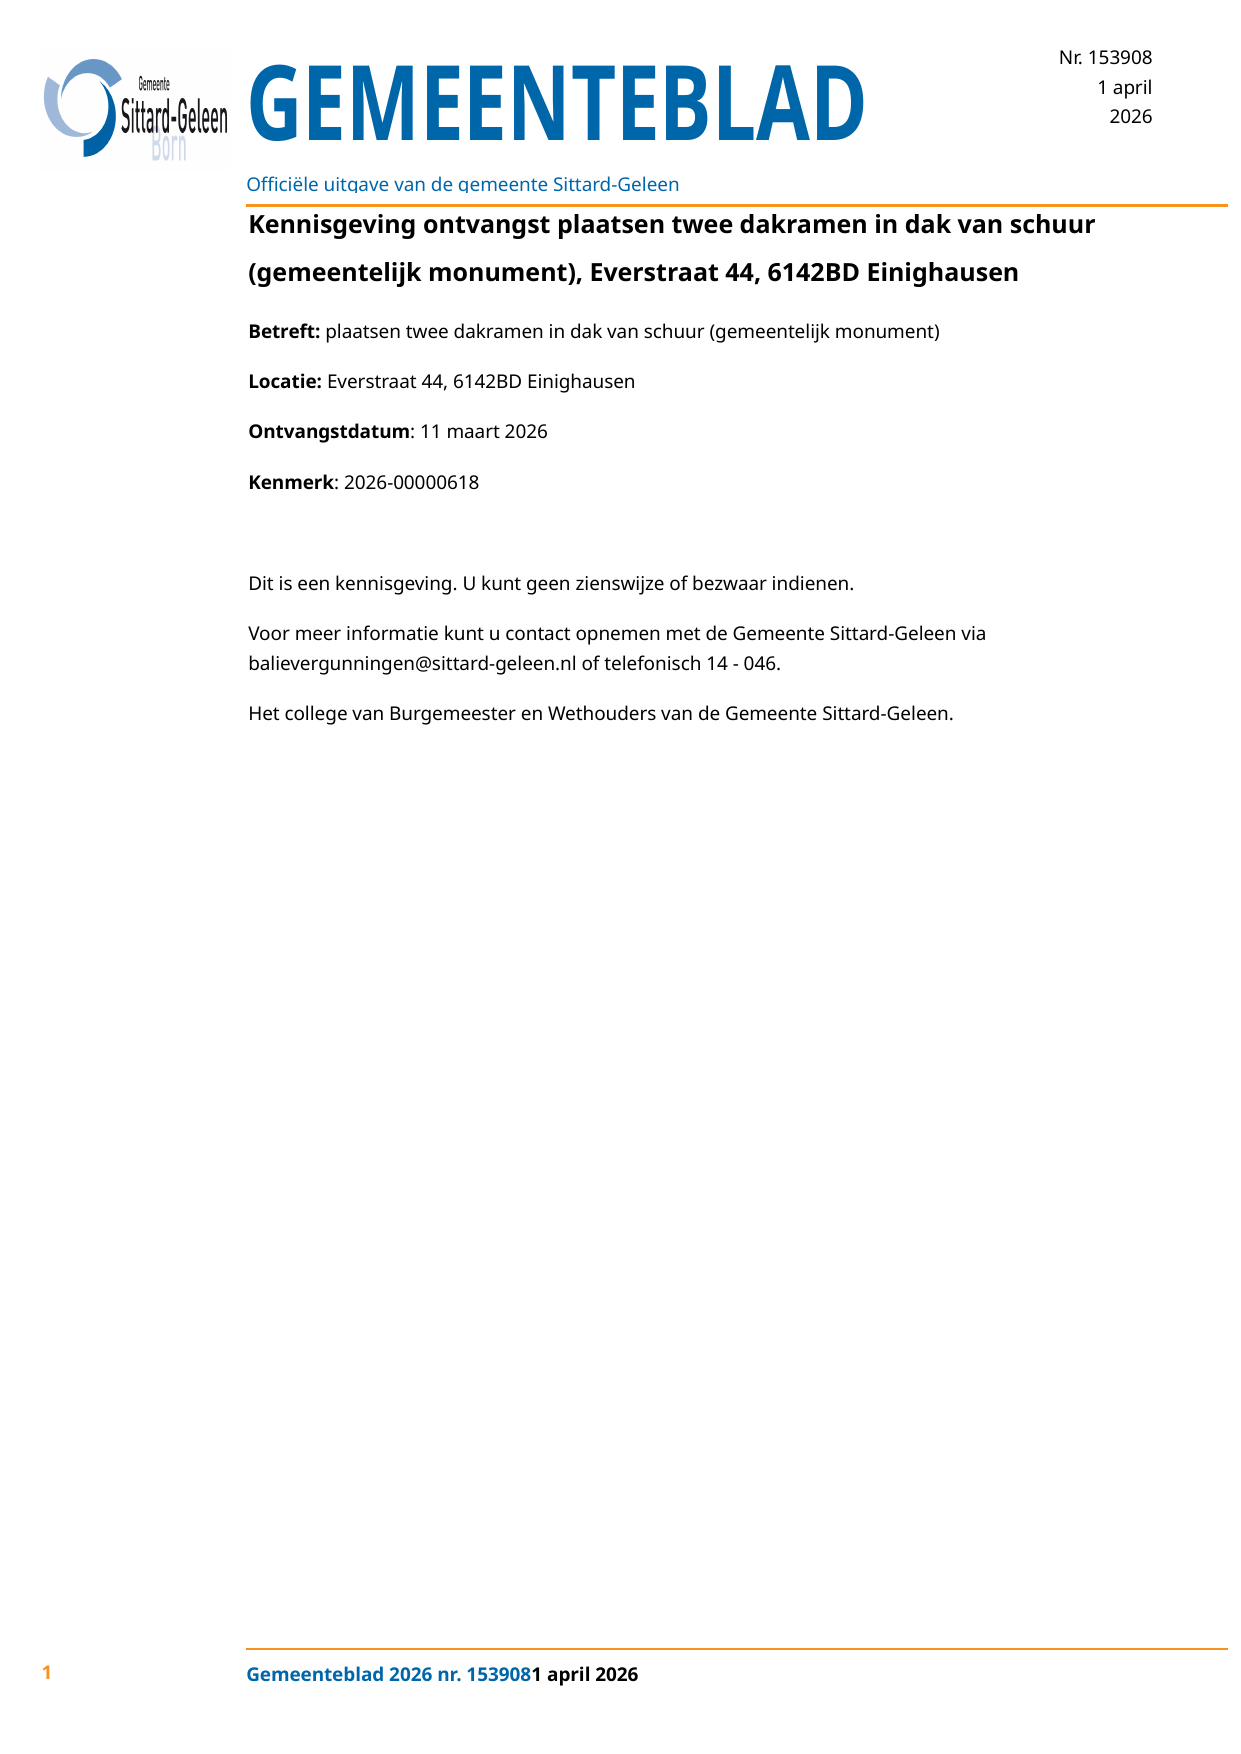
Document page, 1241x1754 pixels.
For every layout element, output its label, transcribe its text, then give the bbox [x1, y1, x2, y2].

text Kenmerk: 2026-00000618 [248, 469, 1152, 495]
text Locatie: Everstraat 44, 6142BD Einighausen [248, 368, 1152, 394]
text Het college van Burgemeester en Wethouders van de Gemeente Sittard-Geleen. [248, 700, 1152, 726]
text Dit is een kennisgeving. U kunt geen zienswijze of bezwaar indienen. [248, 570, 1152, 596]
text Kennisgeving ontvangst plaatsen twee dakramen in dak van schuur (gemeentelijk monument), Everstraat 44, 6142BD Einighausen [248, 207, 1152, 288]
text Betreft: plaatsen twee dakramen in dak van schuur (gemeentelijk monument) [248, 318, 1152, 344]
picture [41, 47, 231, 172]
text Voor meer informatie kunt u contact opnemen met de Gemeente Sittard-Geleen via balievergunningen@sittard-geleen.nl of telefonisch 14 - 046. [248, 620, 1152, 676]
text Ontvangstdatum: 11 maart 2026 [248, 419, 1152, 444]
